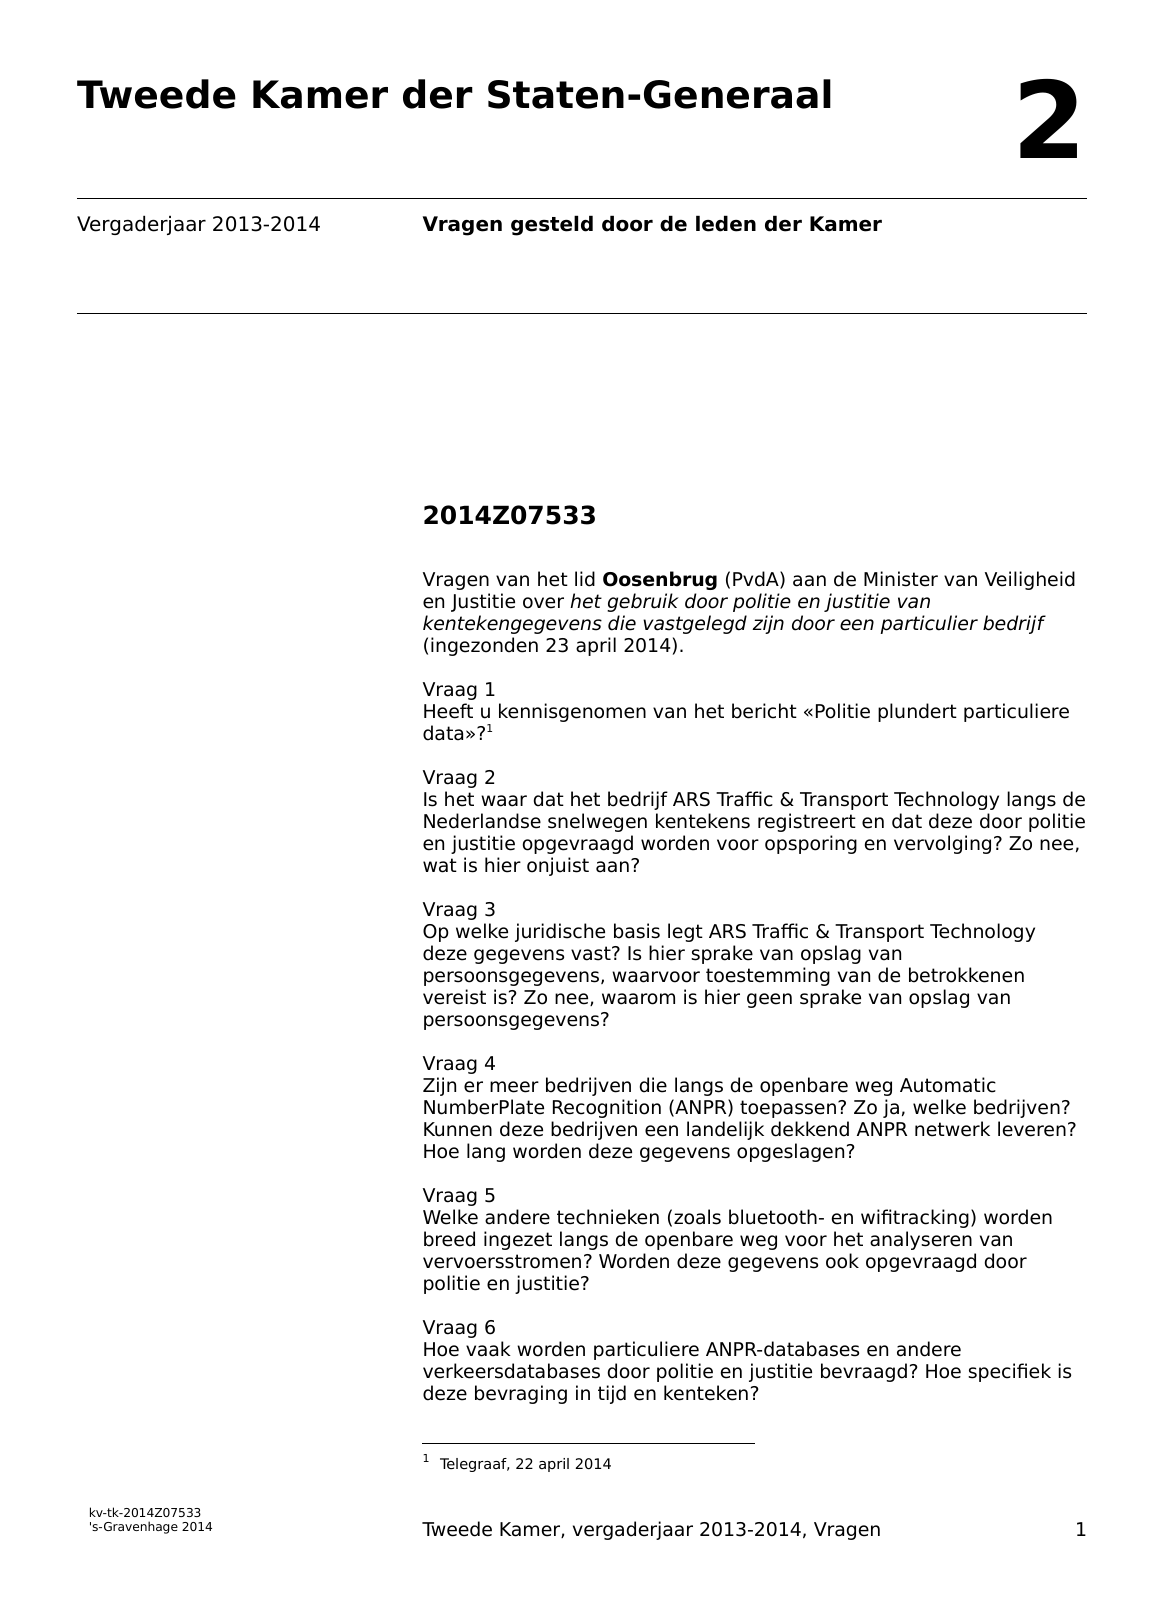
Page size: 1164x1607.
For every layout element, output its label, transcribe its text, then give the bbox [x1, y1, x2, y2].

text Op welke juridische basis legt ARS Traffic & Transport Technology deze gegevens vast? Is hier sprake van opslag van persoonsgegevens, waarvoor toestemming van de betrokkenen vereist is? Zo nee, waarom is hier geen sprake van opslag van persoonsgegevens? [422, 921, 1087, 1031]
text Vraag 4 [422, 1053, 1087, 1075]
table_cell Vergaderjaar 2013-2014 [77, 199, 422, 313]
table_cell Vragen gesteld door de leden der Kamer [422, 199, 1087, 313]
text 2014Z07533 [422, 501, 1087, 531]
table_header Tweede Kamer der Staten-Generaal [77, 59, 886, 198]
text Vraag 2 [422, 767, 1087, 789]
table_header 2 [886, 59, 1087, 198]
text kv-tk-2014Z07533 [88, 1506, 323, 1520]
text Vraag 3 [422, 899, 1087, 921]
text Zijn er meer bedrijven die langs de openbare weg Automatic NumberPlate Recognition (ANPR) toepassen? Zo ja, welke bedrijven? Kunnen deze bedrijven een landelijk dekkend ANPR netwerk leveren? Hoe lang worden deze gegevens opgeslagen? [422, 1075, 1087, 1163]
text Welke andere technieken (zoals bluetooth- en wifitracking) worden breed ingezet langs de openbare weg voor het analyseren van vervoersstromen? Worden deze gegevens ook opgevraagd door politie en justitie? [422, 1207, 1087, 1295]
text 's-Gravenhage 2014 [88, 1520, 323, 1534]
text Is het waar dat het bedrijf ARS Traffic & Transport Technology langs de Nederlandse snelwegen kentekens registreert en dat deze door politie en justitie opgevraagd worden voor opsporing en vervolging? Zo nee, wat is hier onjuist aan? [422, 789, 1087, 877]
text Heeft u kennisgenomen van het bericht «Politie plundert particuliere data»? [422, 701, 1087, 745]
text Vraag 6 [422, 1317, 1087, 1339]
text Telegraaf, 22 april 2014 [422, 1452, 1087, 1474]
text Vraag 5 [422, 1185, 1087, 1207]
text Vraag 1 [422, 679, 1087, 701]
text Hoe vaak worden particuliere ANPR-databases en andere verkeersdatabases door politie en justitie bevraagd? Hoe specifiek is deze bevraging in tijd en kenteken? [422, 1339, 1087, 1405]
text Vragen van het lid Oosenbrug (PvdA) aan de Minister van Veiligheid en Justitie over het gebruik door politie en justitie van kentekengegevens die vastgelegd zijn door een particulier bedrijf (ingezonden 23 april 2014). [422, 569, 1087, 657]
